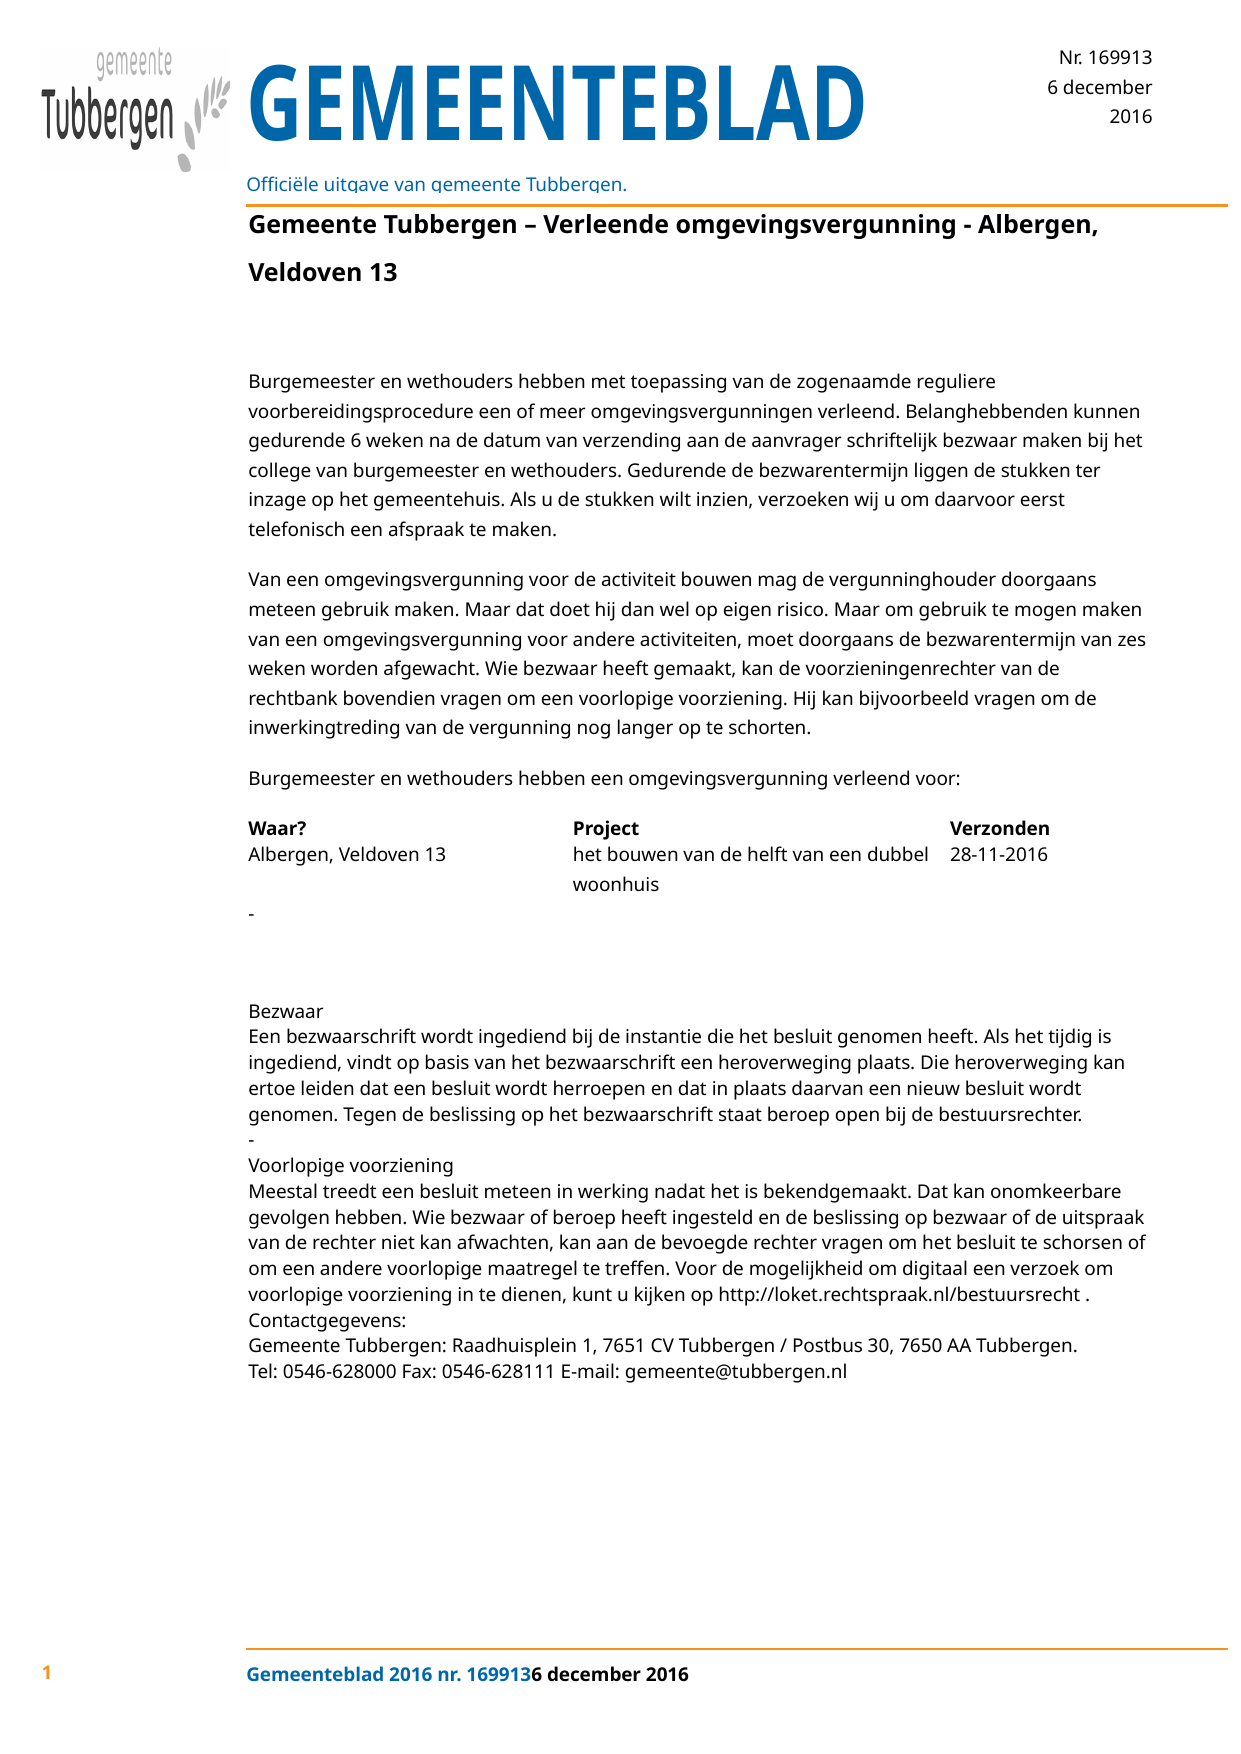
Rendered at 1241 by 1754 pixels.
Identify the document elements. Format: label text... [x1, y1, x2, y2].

picture [41, 47, 231, 172]
table_header Project [573, 816, 950, 841]
text Een bezwaarschrift wordt ingediend bij de instantie die het besluit genomen heeft. Als het tijdig is ingediend, vindt op basis van het bezwaarschrift een heroverweging plaats. Die heroverweging kan ertoe leiden dat een besluit wordt herroepen en dat in plaats daarvan een nieuw besluit wordt genomen. Tegen de beslissing op het bezwaarschrift staat beroep open bij de bestuursrechter. [248, 1024, 1152, 1127]
text Van een omgevingsvergunning voor de activiteit bouwen mag de vergunninghouder doorgaans meteen gebruik maken. Maar dat doet hij dan wel op eigen risico. Maar om gebruik te mogen maken van een omgevingsvergunning voor andere activiteiten, moet doorgaans de bezwarentermijn van zes weken worden afgewacht. Wie bezwaar heeft gemaakt, kan de voorzieningenrechter van de rechtbank bovendien vragen om een voorlopige voorziening. Hij kan bijvoorbeeld vragen om de inwerkingtreding van de vergunning nog langer op te schorten. [248, 567, 1152, 740]
text - [248, 1127, 1152, 1152]
table_header Waar? [248, 816, 573, 841]
text Tel: 0546-628000 Fax: 0546-628111 E-mail: gemeente@tubbergen.nl [248, 1358, 1152, 1384]
text Burgemeester en wethouders hebben een omgevingsvergunning verleend voor: [248, 765, 1152, 791]
text Burgemeester en wethouders hebben met toepassing van de zogenaamde reguliere voorbereidingsprocedure een of meer omgevingsvergunningen verleend. Belanghebbenden kunnen gedurende 6 weken na de datum van verzending aan de aanvrager schriftelijk bezwaar maken bij het college van burgemeester en wethouders. Gedurende de bezwarentermijn liggen de stukken ter inzage op het gemeentehuis. Als u de stukken wilt inzien, verzoeken wij u om daarvoor eerst telefonisch een afspraak te maken. [248, 368, 1152, 542]
text Gemeente Tubbergen: Raadhuisplein 1, 7651 CV Tubbergen / Postbus 30, 7650 AA Tubbergen. [248, 1332, 1152, 1358]
text Gemeente Tubbergen – Verleende omgevingsvergunning - Albergen, Veldoven 13 [248, 207, 1152, 288]
text Meestal treedt een besluit meteen in werking nadat het is bekendgemaakt. Dat kan onomkeerbare gevolgen hebben. Wie bezwaar of beroep heeft ingesteld en de beslissing op bezwaar of de uitspraak van de rechter niet kan afwachten, kan aan de bevoegde rechter vragen om het besluit te schorsen of om een andere voorlopige maatregel te treffen. Voor de mogelijkheid om digitaal een verzoek om voorlopige voorziening in te dienen, kunt u kijken op http://loket.rechtspraak.nl/bestuursrecht . [248, 1178, 1152, 1307]
table_header Verzonden [950, 816, 1152, 841]
table_cell het bouwen van de helft van een dubbel woonhuis [573, 841, 950, 897]
text Voorlopige voorziening [248, 1152, 1152, 1178]
table_cell 28-11-2016 [950, 841, 1152, 897]
text Bezwaar [248, 998, 1152, 1024]
text - [248, 900, 1152, 926]
table_cell Albergen, Veldoven 13 [248, 841, 573, 897]
text Contactgegevens: [248, 1307, 1152, 1332]
